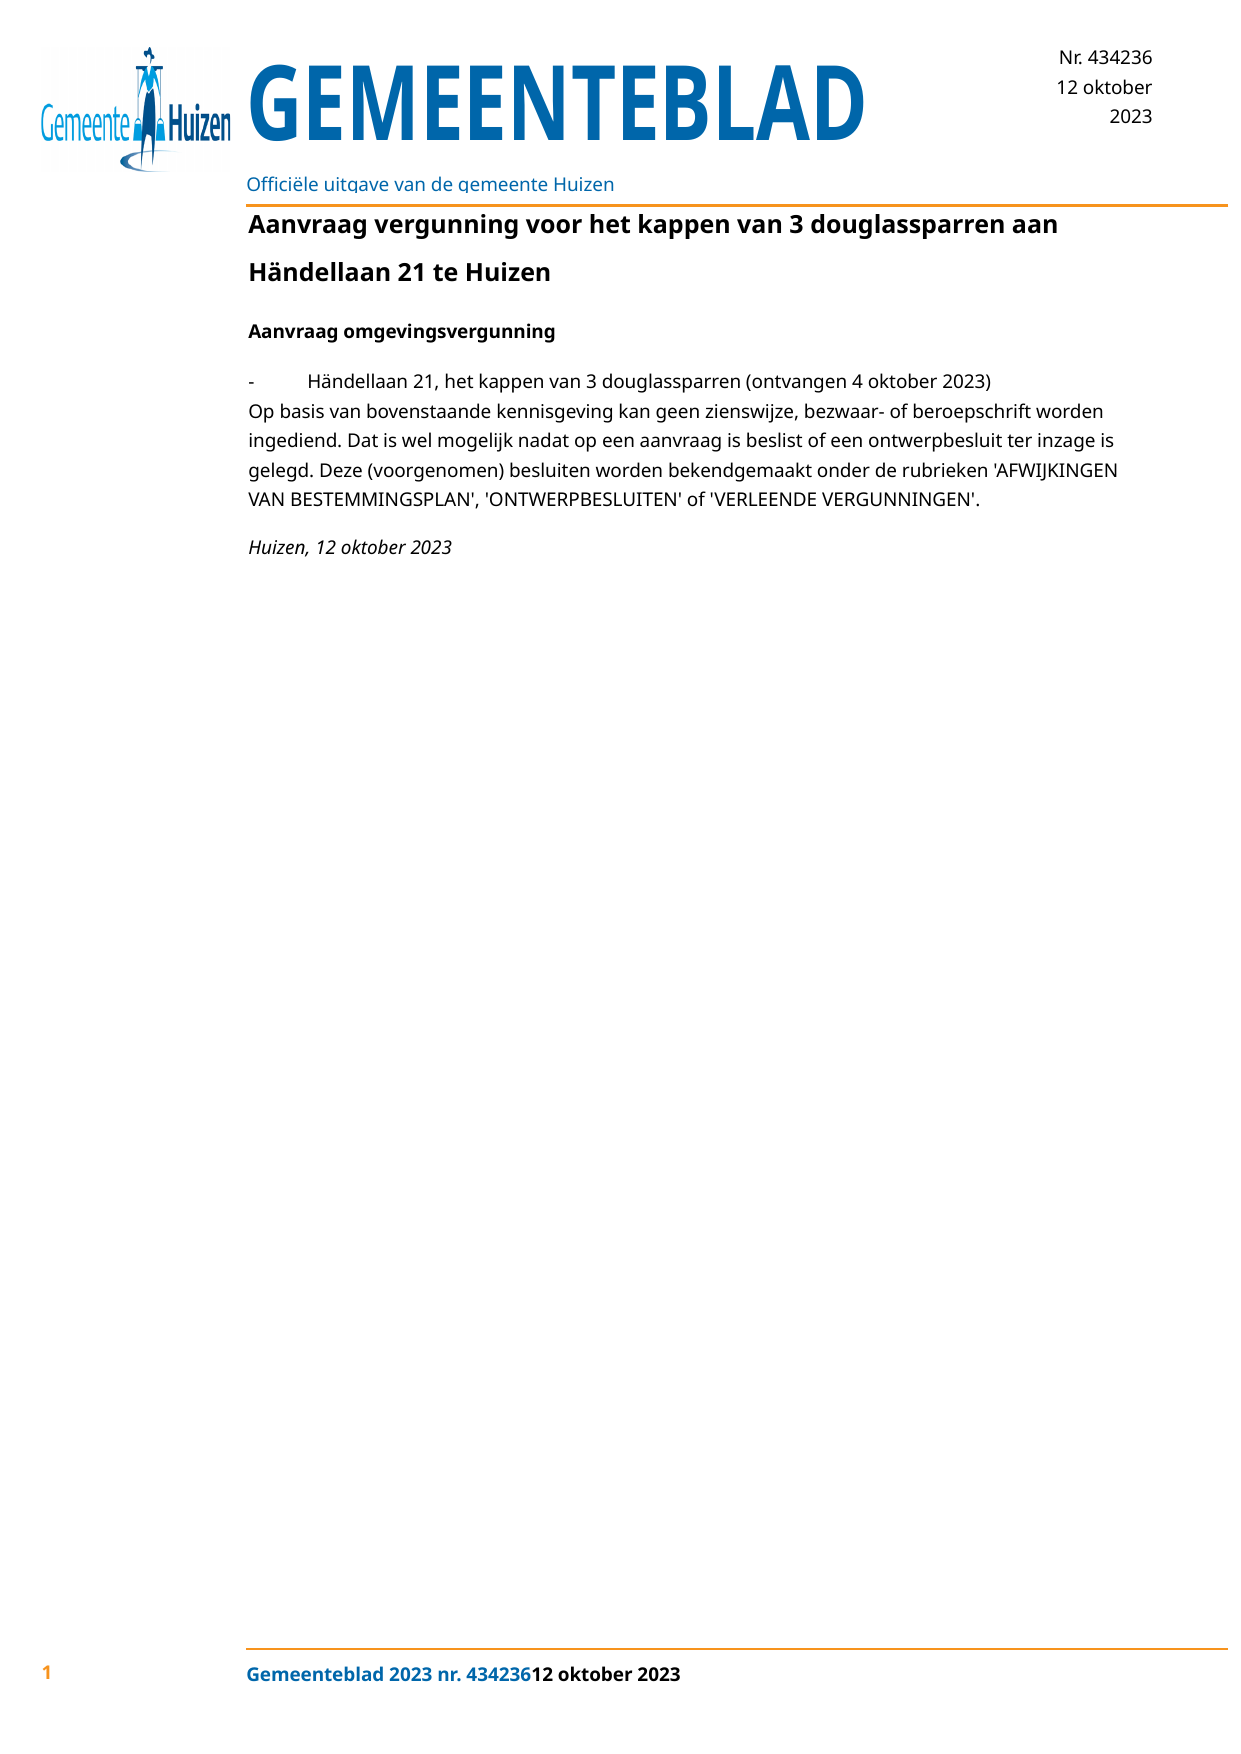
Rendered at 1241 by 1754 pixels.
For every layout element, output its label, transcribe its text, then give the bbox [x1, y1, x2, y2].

text Aanvraag vergunning voor het kappen van 3 douglassparren aan Händellaan 21 te Huizen [248, 207, 1152, 288]
text Op basis van bovenstaande kennisgeving kan geen zienswijze, bezwaar- of beroepschrift worden ingediend. Dat is wel mogelijk nadat op een aanvraag is beslist of een ontwerpbesluit ter inzage is gelegd. Deze (voorgenomen) besluiten worden bekendgemaakt onder de rubrieken 'AFWIJKINGEN VAN BESTEMMINGSPLAN', 'ONTWERPBESLUITEN' of 'VERLEENDE VERGUNNINGEN'. [248, 398, 1152, 512]
text Aanvraag omgevingsvergunning [248, 318, 1152, 344]
list Händellaan 21, het kappen van 3 douglassparren (ontvangen 4 oktober 2023) [248, 368, 1152, 394]
text Huizen, 12 oktober 2023 [248, 534, 1152, 560]
picture [41, 47, 231, 172]
